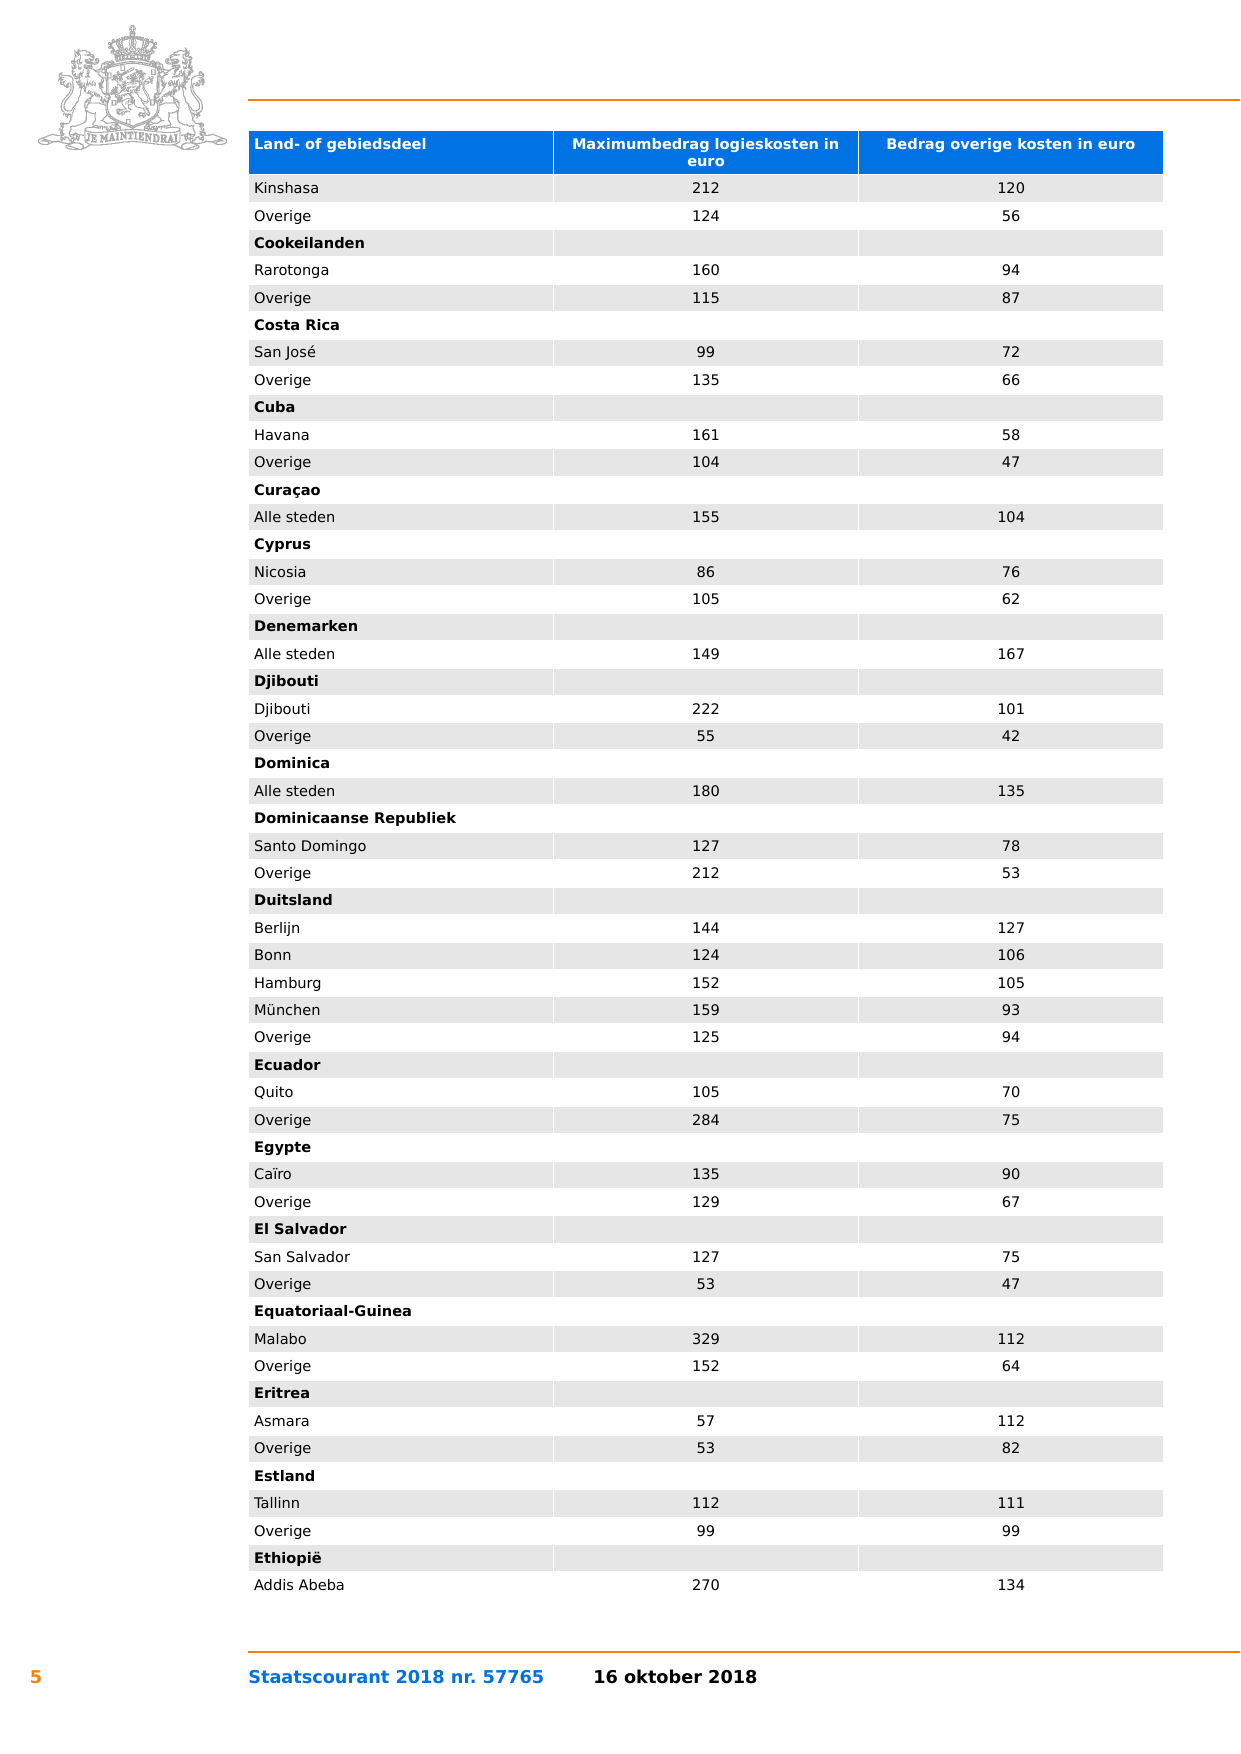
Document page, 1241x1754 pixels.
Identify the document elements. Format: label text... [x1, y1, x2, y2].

table_cell 135 [859, 778, 1163, 804]
table_cell [859, 531, 1163, 558]
table_cell 105 [554, 1079, 858, 1106]
table_cell Cookeilanden [249, 230, 553, 256]
table_cell München [249, 997, 553, 1023]
table_cell 129 [554, 1189, 858, 1215]
table_cell [859, 888, 1163, 914]
table_cell Overige [249, 1436, 553, 1462]
table_cell Tallinn [249, 1490, 553, 1517]
table_cell Overige [249, 367, 553, 393]
table_cell 144 [554, 915, 858, 941]
table_cell Equatoriaal-Guinea [249, 1299, 553, 1325]
table_cell 70 [859, 1079, 1163, 1106]
table_cell Dominicaanse Republiek [249, 805, 553, 832]
table_cell 86 [554, 559, 858, 585]
table_cell 47 [859, 1271, 1163, 1297]
table_cell 135 [554, 367, 858, 393]
table_cell 127 [859, 915, 1163, 941]
table_cell 161 [554, 422, 858, 448]
table_cell Santo Domingo [249, 833, 553, 859]
table_cell [554, 1052, 858, 1078]
table_cell 127 [554, 833, 858, 859]
table_cell Alle steden [249, 778, 553, 804]
table_cell [554, 1545, 858, 1571]
table_cell [859, 395, 1163, 421]
table_cell Overige [249, 449, 553, 476]
table_cell 56 [859, 203, 1163, 229]
table_cell Overige [249, 586, 553, 613]
table_cell 124 [554, 943, 858, 969]
table_cell 64 [859, 1353, 1163, 1380]
table_cell Quito [249, 1079, 553, 1106]
table_cell [554, 1381, 858, 1407]
table_cell 159 [554, 997, 858, 1023]
table_cell Overige [249, 203, 553, 229]
table_cell [554, 1299, 858, 1325]
table_cell Alle steden [249, 504, 553, 530]
table_cell Addis Abeba [249, 1573, 553, 1599]
table_cell Bonn [249, 943, 553, 969]
table_cell Cuba [249, 395, 553, 421]
table_cell 82 [859, 1436, 1163, 1462]
table_cell 329 [554, 1326, 858, 1352]
picture [38, 25, 227, 150]
table_cell [859, 1134, 1163, 1161]
table_cell 284 [554, 1107, 858, 1133]
table_cell 104 [554, 449, 858, 476]
table_cell Overige [249, 1353, 553, 1380]
table_cell [554, 751, 858, 777]
table_cell Eritrea [249, 1381, 553, 1407]
table_cell Overige [249, 1271, 553, 1297]
table_cell 152 [554, 970, 858, 996]
table_cell 104 [859, 504, 1163, 530]
table_cell 55 [554, 723, 858, 749]
table_cell Estland [249, 1463, 553, 1489]
table_cell Rarotonga [249, 258, 553, 284]
table_cell [859, 1381, 1163, 1407]
table_cell Curaçao [249, 477, 553, 503]
table_cell 105 [859, 970, 1163, 996]
table_cell 135 [554, 1162, 858, 1188]
table_cell 149 [554, 641, 858, 667]
table_cell 152 [554, 1353, 858, 1380]
table_cell 53 [554, 1271, 858, 1297]
table_cell Berlijn [249, 915, 553, 941]
table_cell 76 [859, 559, 1163, 585]
table_cell Overige [249, 285, 553, 311]
table_cell [859, 312, 1163, 339]
table_cell Dominica [249, 751, 553, 777]
table_cell 99 [554, 1518, 858, 1544]
table_cell [554, 1463, 858, 1489]
table_cell 112 [859, 1326, 1163, 1352]
table_cell [859, 1052, 1163, 1078]
table_cell 58 [859, 422, 1163, 448]
table_cell 42 [859, 723, 1163, 749]
table_cell 72 [859, 340, 1163, 366]
table_cell [859, 230, 1163, 256]
table_cell 120 [859, 175, 1163, 202]
table_cell 127 [554, 1244, 858, 1270]
table_cell Overige [249, 723, 553, 749]
table_cell 124 [554, 203, 858, 229]
table_cell [554, 395, 858, 421]
table_cell 101 [859, 696, 1163, 722]
table_cell 106 [859, 943, 1163, 969]
table_header Bedrag overige kosten in euro [859, 131, 1163, 174]
table_cell 87 [859, 285, 1163, 311]
table_header Maximumbedrag logieskosten in euro [554, 131, 858, 174]
table_cell Duitsland [249, 888, 553, 914]
table_cell 167 [859, 641, 1163, 667]
table_cell Djibouti [249, 669, 553, 695]
table_cell 99 [554, 340, 858, 366]
table_cell Overige [249, 1107, 553, 1133]
table_cell [554, 312, 858, 339]
table_cell San Salvador [249, 1244, 553, 1270]
table_cell Asmara [249, 1408, 553, 1434]
table_cell 62 [859, 586, 1163, 613]
table_cell Hamburg [249, 970, 553, 996]
table_cell Djibouti [249, 696, 553, 722]
table_cell Nicosia [249, 559, 553, 585]
table_cell Malabo [249, 1326, 553, 1352]
table_cell [554, 805, 858, 832]
table_cell 160 [554, 258, 858, 284]
table_cell 270 [554, 1573, 858, 1599]
table_cell 94 [859, 258, 1163, 284]
table_cell 115 [554, 285, 858, 311]
table_cell Kinshasa [249, 175, 553, 202]
table_cell 75 [859, 1244, 1163, 1270]
table_cell 155 [554, 504, 858, 530]
table_cell Havana [249, 422, 553, 448]
table_cell Denemarken [249, 614, 553, 640]
table_cell 125 [554, 1025, 858, 1051]
table_cell 67 [859, 1189, 1163, 1215]
table_cell [859, 477, 1163, 503]
table_cell 47 [859, 449, 1163, 476]
table_cell 53 [554, 1436, 858, 1462]
table_cell 53 [859, 860, 1163, 887]
table_cell Alle steden [249, 641, 553, 667]
table_cell 75 [859, 1107, 1163, 1133]
table_cell 134 [859, 1573, 1163, 1599]
table_cell [554, 669, 858, 695]
table_cell [554, 614, 858, 640]
table_cell 66 [859, 367, 1163, 393]
table_cell Egypte [249, 1134, 553, 1161]
table_cell [554, 1134, 858, 1161]
table_cell Overige [249, 1518, 553, 1544]
table_cell [859, 1299, 1163, 1325]
table_cell 99 [859, 1518, 1163, 1544]
table_cell Caïro [249, 1162, 553, 1188]
table_cell Ecuador [249, 1052, 553, 1078]
table_cell 112 [859, 1408, 1163, 1434]
table_cell [554, 888, 858, 914]
table_cell [859, 1216, 1163, 1243]
table_cell Ethiopië [249, 1545, 553, 1571]
table_cell [859, 1463, 1163, 1489]
table_cell 222 [554, 696, 858, 722]
table_cell 180 [554, 778, 858, 804]
table_cell 57 [554, 1408, 858, 1434]
table_cell [859, 805, 1163, 832]
table_cell [554, 230, 858, 256]
table_cell 90 [859, 1162, 1163, 1188]
table_cell 112 [554, 1490, 858, 1517]
table_cell 212 [554, 860, 858, 887]
table_cell 105 [554, 586, 858, 613]
table_cell 94 [859, 1025, 1163, 1051]
table_cell Overige [249, 1025, 553, 1051]
table_cell [859, 751, 1163, 777]
table_cell Costa Rica [249, 312, 553, 339]
table_cell 212 [554, 175, 858, 202]
table_cell El Salvador [249, 1216, 553, 1243]
table_cell Overige [249, 1189, 553, 1215]
table_cell 78 [859, 833, 1163, 859]
table_cell [859, 669, 1163, 695]
table_header Land- of gebiedsdeel [249, 131, 553, 174]
table_cell 93 [859, 997, 1163, 1023]
table_cell [554, 1216, 858, 1243]
table_cell Overige [249, 860, 553, 887]
table_cell Cyprus [249, 531, 553, 558]
table_cell [554, 531, 858, 558]
table_cell [859, 614, 1163, 640]
table_cell [554, 477, 858, 503]
table_cell San José [249, 340, 553, 366]
table_cell [859, 1545, 1163, 1571]
table_cell 111 [859, 1490, 1163, 1517]
